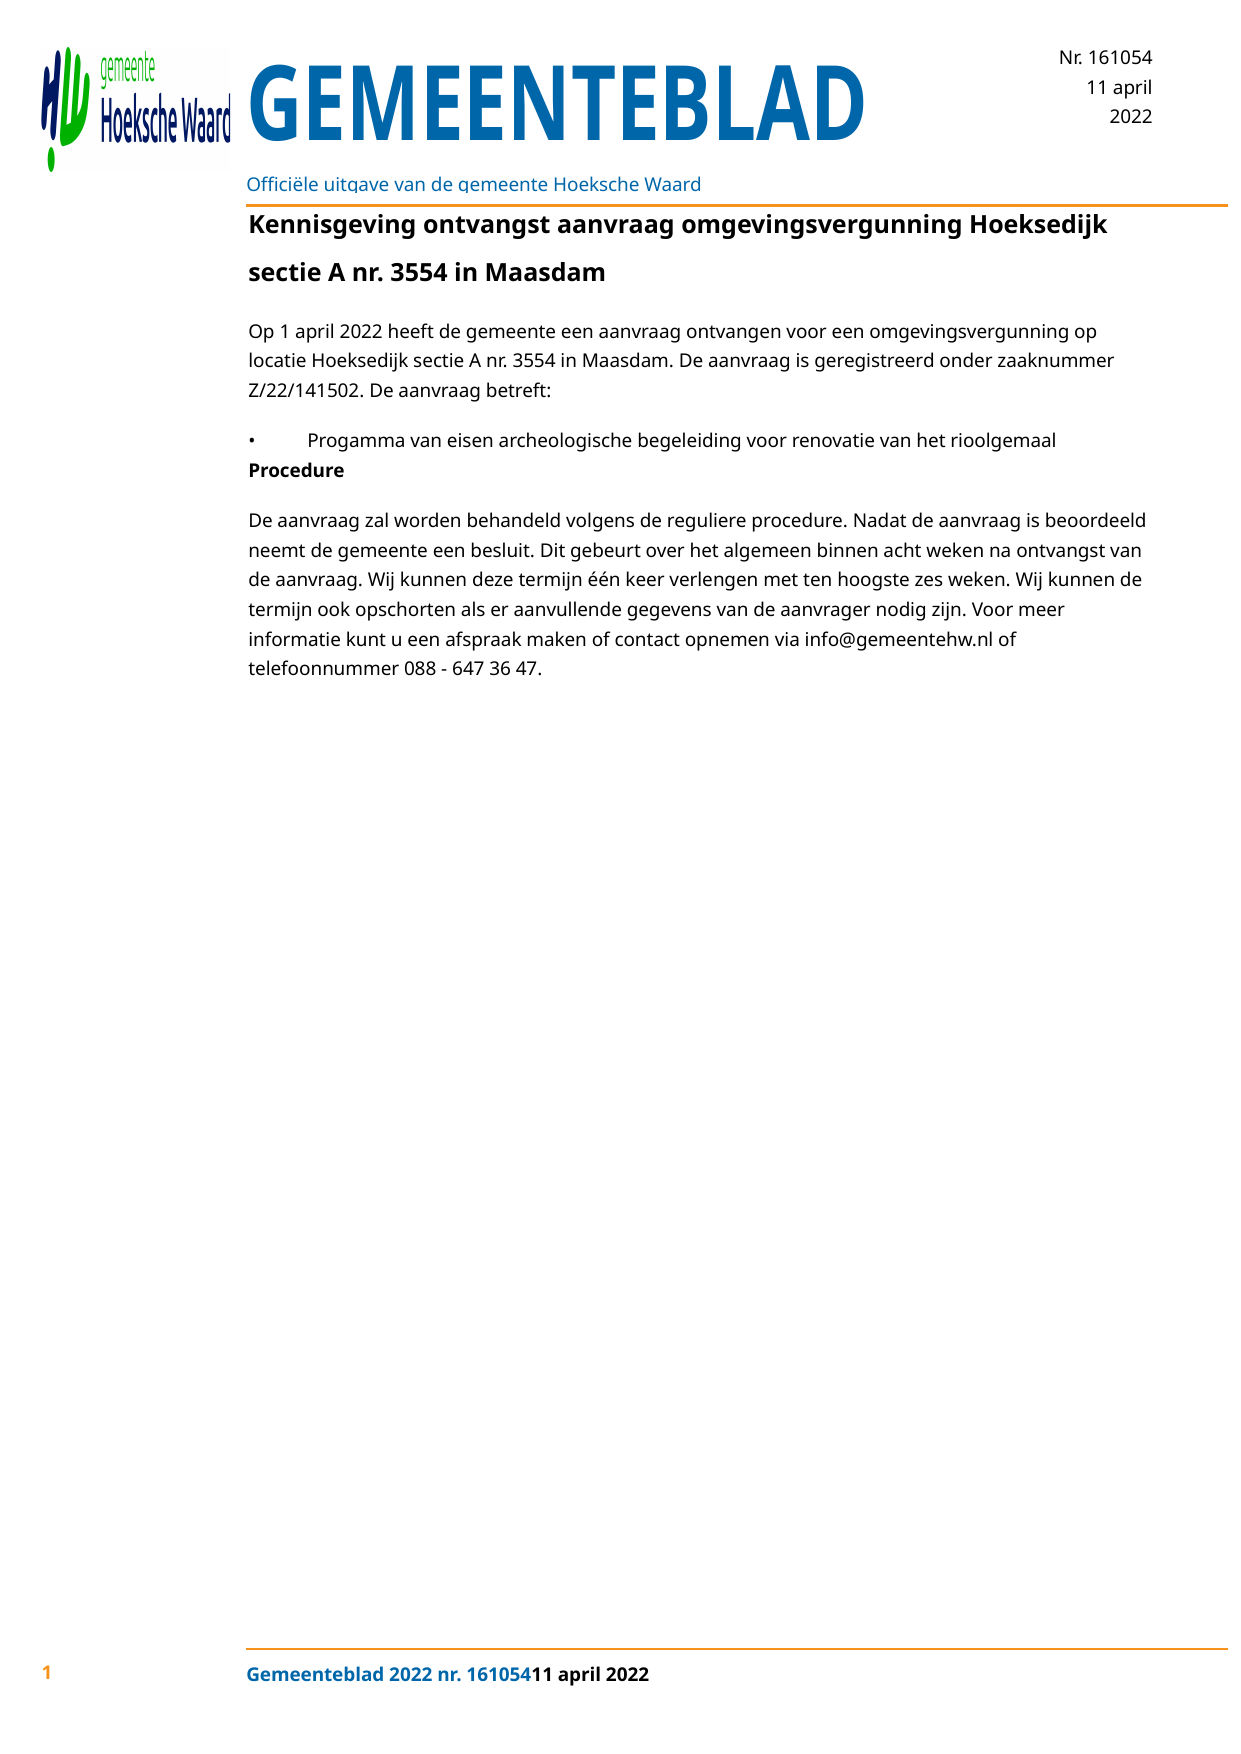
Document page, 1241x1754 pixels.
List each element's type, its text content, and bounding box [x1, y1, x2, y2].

picture [41, 47, 231, 172]
text De aanvraag zal worden behandeld volgens de reguliere procedure. Nadat de aanvraag is beoordeeld neemt de gemeente een besluit. Dit gebeurt over het algemeen binnen acht weken na ontvangst van de aanvraag. Wij kunnen deze termijn één keer verlengen met ten hoogste zes weken. Wij kunnen de termijn ook opschorten als er aanvullende gegevens van de aanvrager nodig zijn. Voor meer informatie kunt u een afspraak maken of contact opnemen via info@gemeentehw.nl of telefoonnummer 088 - 647 36 47. [248, 507, 1152, 681]
text Op 1 april 2022 heeft de gemeente een aanvraag ontvangen voor een omgevingsvergunning op locatie Hoeksedijk sectie A nr. 3554 in Maasdam. De aanvraag is geregistreerd onder zaaknummer Z/22/141502. De aanvraag betreft: [248, 318, 1152, 403]
text Kennisgeving ontvangst aanvraag omgevingsvergunning Hoeksedijk sectie A nr. 3554 in Maasdam [248, 207, 1152, 288]
list Progamma van eisen archeologische begeleiding voor renovatie van het rioolgemaal [248, 427, 1152, 453]
text Procedure [248, 457, 1152, 483]
